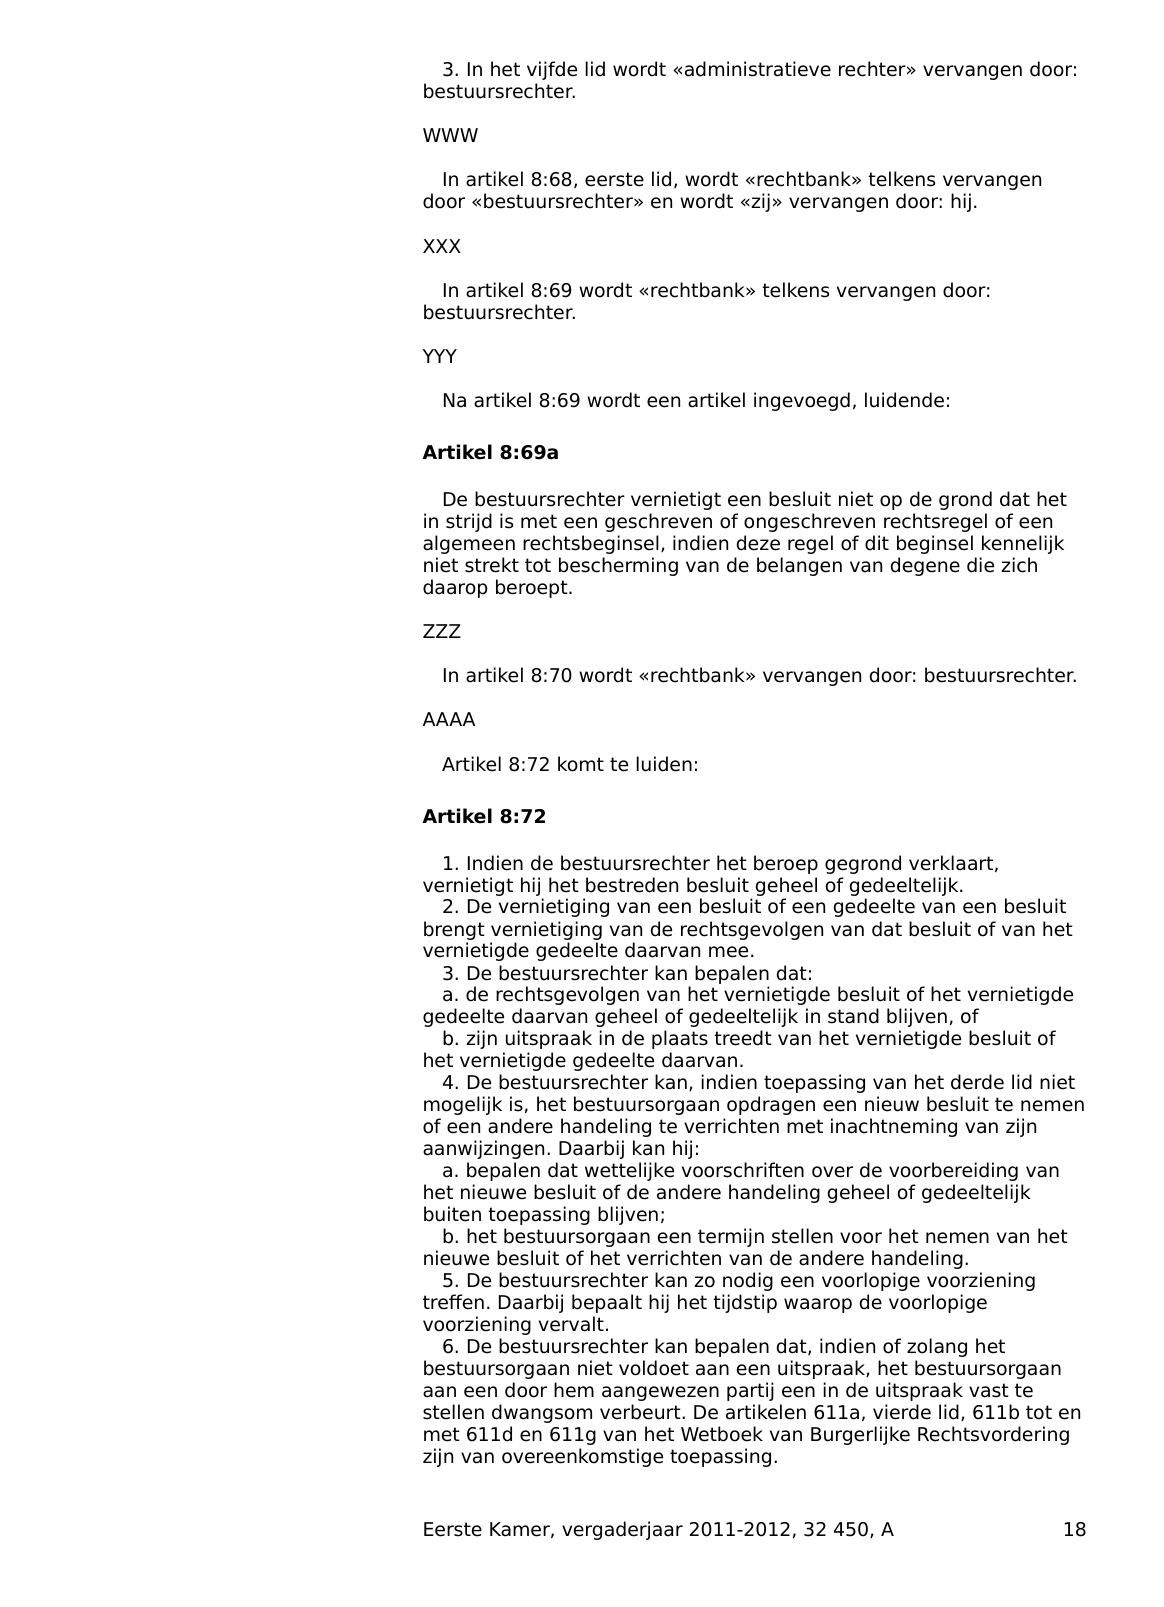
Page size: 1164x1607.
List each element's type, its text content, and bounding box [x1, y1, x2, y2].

text 5. De bestuursrechter kan zo nodig een voorlopige voorziening treffen. Daarbij bepaalt hij het tijdstip waarop de voorlopige voorziening vervalt. [422, 1270, 1087, 1336]
text ZZZ [422, 621, 1087, 643]
text 3. In het vijfde lid wordt «administratieve rechter» vervangen door: bestuursrechter. [422, 59, 1087, 103]
text b. zijn uitspraak in de plaats treedt van het vernietigde besluit of het vernietigde gedeelte daarvan. [422, 1028, 1087, 1072]
text b. het bestuursorgaan een termijn stellen voor het nemen van het nieuwe besluit of het verrichten van de andere handeling. [422, 1226, 1087, 1270]
text In artikel 8:69 wordt «rechtbank» telkens vervangen door: bestuursrechter. [422, 280, 1087, 324]
text WWW [422, 125, 1087, 147]
text 3. De bestuursrechter kan bepalen dat: [422, 962, 1087, 984]
subtitle Artikel 8:72 [422, 806, 1087, 827]
text 1. Indien de bestuursrechter het beroep gegrond verklaart, vernietigt hij het bestreden besluit geheel of gedeeltelijk. [422, 852, 1087, 896]
subtitle Artikel 8:69a [422, 442, 1087, 464]
text 2. De vernietiging van een besluit of een gedeelte van een besluit brengt vernietiging van de rechtsgevolgen van dat besluit of van het vernietigde gedeelte daarvan mee. [422, 896, 1087, 962]
text a. de rechtsgevolgen van het vernietigde besluit of het vernietigde gedeelte daarvan geheel of gedeeltelijk in stand blijven, of [422, 984, 1087, 1028]
text In artikel 8:70 wordt «rechtbank» vervangen door: bestuursrechter. [422, 665, 1087, 687]
text Artikel 8:72 komt te luiden: [422, 753, 1087, 776]
text XXX [422, 236, 1087, 257]
text Na artikel 8:69 wordt een artikel ingevoegd, luidende: [422, 390, 1087, 412]
text YYY [422, 346, 1087, 368]
text 4. De bestuursrechter kan, indien toepassing van het derde lid niet mogelijk is, het bestuursorgaan opdragen een nieuw besluit te nemen of een andere handeling te verrichten met inachtneming van zijn aanwijzingen. Daarbij kan hij: [422, 1072, 1087, 1160]
text AAAA [422, 709, 1087, 731]
text 6. De bestuursrechter kan bepalen dat, indien of zolang het bestuursorgaan niet voldoet aan een uitspraak, het bestuursorgaan aan een door hem aangewezen partij een in de uitspraak vast te stellen dwangsom verbeurt. De artikelen 611a, vierde lid, 611b tot en met 611d en 611g van het Wetboek van Burgerlijke Rechtsvordering zijn van overeenkomstige toepassing. [422, 1336, 1087, 1468]
text De bestuursrechter vernietigt een besluit niet op de grond dat het in strijd is met een geschreven of ongeschreven rechtsregel of een algemeen rechtsbeginsel, indien deze regel of dit beginsel kennelijk niet strekt tot bescherming van de belangen van degene die zich daarop beroept. [422, 489, 1087, 599]
text In artikel 8:68, eerste lid, wordt «rechtbank» telkens vervangen door «bestuursrechter» en wordt «zij» vervangen door: hij. [422, 169, 1087, 213]
text a. bepalen dat wettelijke voorschriften over de voorbereiding van het nieuwe besluit of de andere handeling geheel of gedeeltelijk buiten toepassing blijven; [422, 1160, 1087, 1226]
